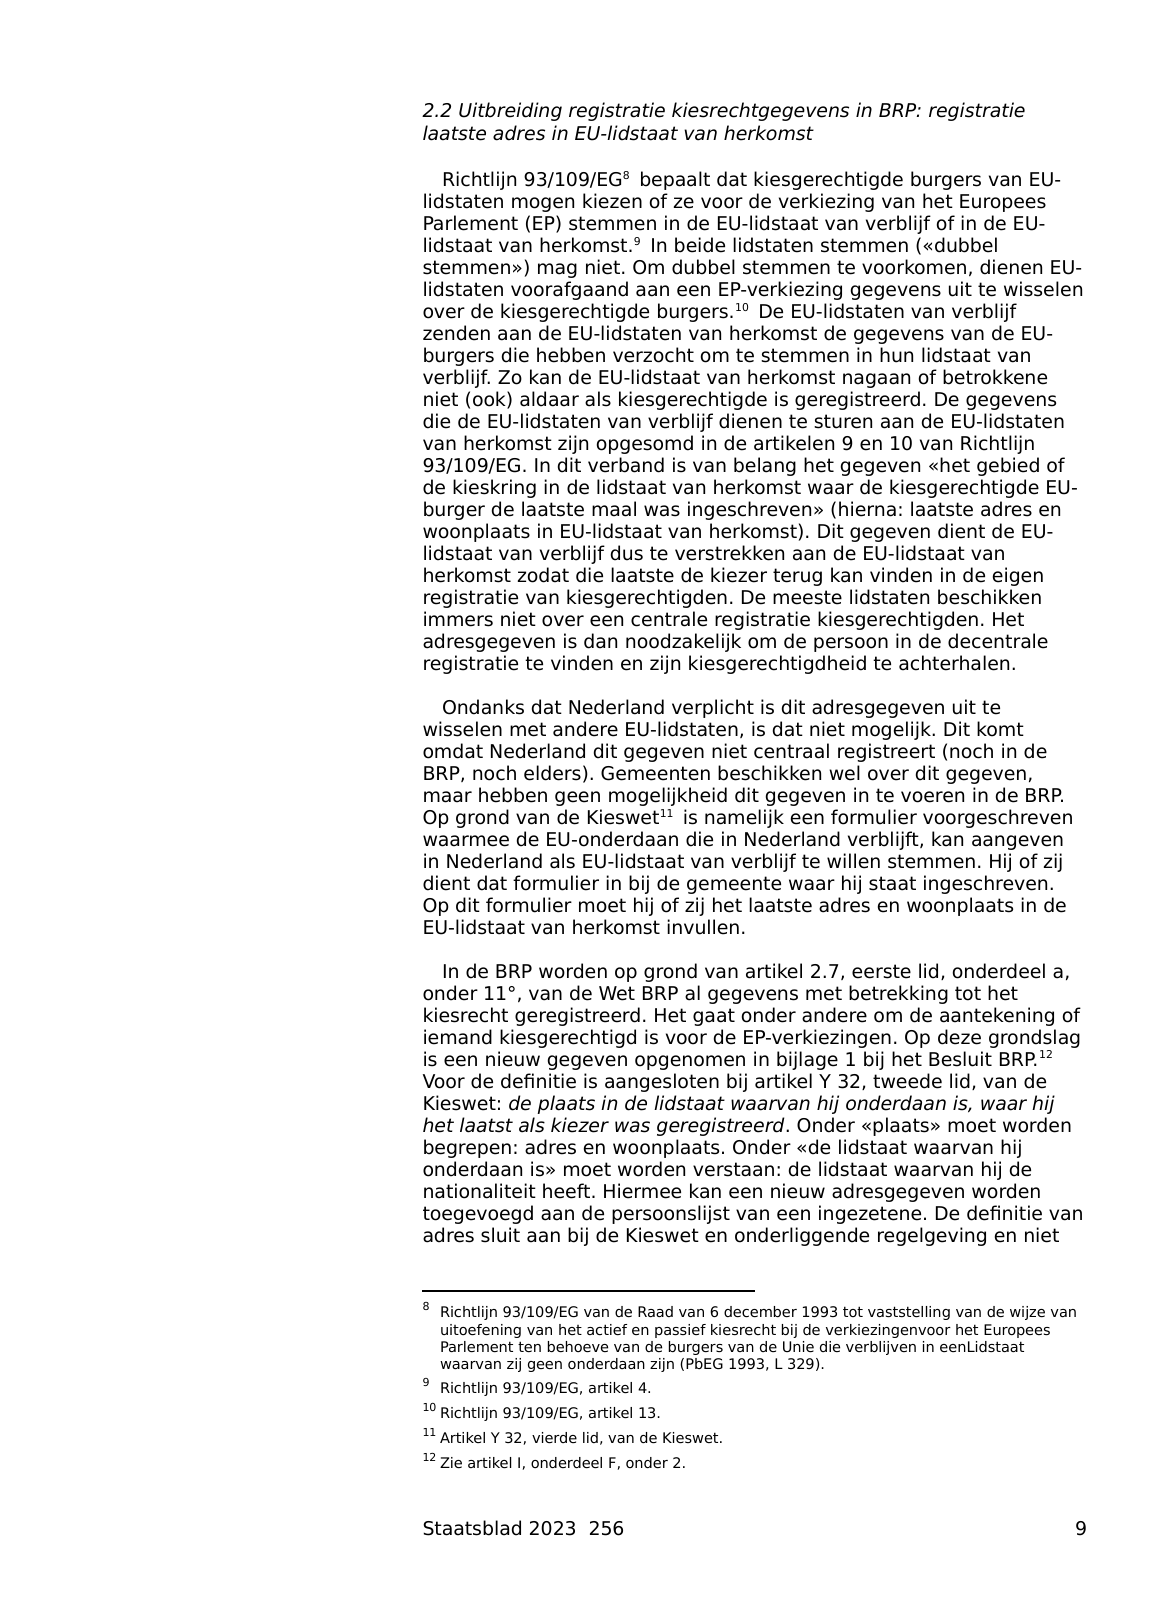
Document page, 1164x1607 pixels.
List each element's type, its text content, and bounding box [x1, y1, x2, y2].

text Richtlijn 93/109/EG bepaalt dat kiesgerechtigde burgers van EU-lidstaten mogen kiezen of ze voor de verkiezing van het Europees Parlement (EP) stemmen in de EU-lidstaat van verblijf of in de EU-lidstaat van herkomst. In beide lidstaten stemmen («dubbel stemmen») mag niet. Om dubbel stemmen te voorkomen, dienen EU-lidstaten voorafgaand aan een EP-verkiezing gegevens uit te wisselen over de kiesgerechtigde burgers. De EU-lidstaten van verblijf zenden aan de EU-lidstaten van herkomst de gegevens van de EU-burgers die hebben verzocht om te stemmen in hun lidstaat van verblijf. Zo kan de EU-lidstaat van herkomst nagaan of betrokkene niet (ook) aldaar als kiesgerechtigde is geregistreerd. De gegevens die de EU-lidstaten van verblijf dienen te sturen aan de EU-lidstaten van herkomst zijn opgesomd in de artikelen 9 en 10 van Richtlijn 93/109/EG. In dit verband is van belang het gegeven «het gebied of de kieskring in de lidstaat van herkomst waar de kiesgerechtigde EU-burger de laatste maal was ingeschreven» (hierna: laatste adres en woonplaats in EU-lidstaat van herkomst). Dit gegeven dient de EU-lidstaat van verblijf dus te verstrekken aan de EU-lidstaat van herkomst zodat die laatste de kiezer terug kan vinden in de eigen registratie van kiesgerechtigden. De meeste lidstaten beschikken immers niet over een centrale registratie kiesgerechtigden. Het adresgegeven is dan noodzakelijk om de persoon in de decentrale registratie te vinden en zijn kiesgerechtigdheid te achterhalen. [422, 169, 1087, 675]
subtitle 2.2 Uitbreiding registratie kiesrechtgegevens in BRP: registratie laatste adres in EU-lidstaat van herkomst [422, 100, 1087, 144]
text Richtlijn 93/109/EG, artikel 4. [422, 1376, 1087, 1398]
text Ondanks dat Nederland verplicht is dit adresgegeven uit te wisselen met andere EU-lidstaten, is dat niet mogelijk. Dit komt omdat Nederland dit gegeven niet centraal registreert (noch in de BRP, noch elders). Gemeenten beschikken wel over dit gegeven, maar hebben geen mogelijkheid dit gegeven in te voeren in de BRP. Op grond van de Kieswet is namelijk een formulier voorgeschreven waarmee de EU-onderdaan die in Nederland verblijft, kan aangeven in Nederland als EU-lidstaat van verblijf te willen stemmen. Hij of zij dient dat formulier in bij de gemeente waar hij staat ingeschreven. Op dit formulier moet hij of zij het laatste adres en woonplaats in de EU-lidstaat van herkomst invullen. [422, 697, 1087, 939]
text Richtlijn 93/109/EG van de Raad van 6 december 1993 tot vaststelling van de wijze van uitoefening van het actief en passief kiesrecht bij de verkiezingenvoor het Europees Parlement ten behoeve van de burgers van de Unie die verblijven in eenLidstaat waarvan zij geen onderdaan zijn (PbEG 1993, L 329). [422, 1300, 1087, 1373]
text Artikel Y 32, vierde lid, van de Kieswet. [422, 1426, 1087, 1448]
text In de BRP worden op grond van artikel 2.7, eerste lid, onderdeel a, onder 11°, van de Wet BRP al gegevens met betrekking tot het kiesrecht geregistreerd. Het gaat onder andere om de aantekening of iemand kiesgerechtigd is voor de EP-verkiezingen. Op deze grondslag is een nieuw gegeven opgenomen in bijlage 1 bij het Besluit BRP. Voor de definitie is aangesloten bij artikel Y 32, tweede lid, van de Kieswet: de plaats in de lidstaat waarvan hij onderdaan is, waar hij het laatst als kiezer was geregistreerd. Onder «plaats» moet worden begrepen: adres en woonplaats. Onder «de lidstaat waarvan hij onderdaan is» moet worden verstaan: de lidstaat waarvan hij de nationaliteit heeft. Hiermee kan een nieuw adresgegeven worden toegevoegd aan de persoonslijst van een ingezetene. De definitie van adres sluit aan bij de Kieswet en onderliggende regelgeving en niet [422, 961, 1087, 1247]
text Richtlijn 93/109/EG, artikel 13. [422, 1401, 1087, 1423]
text Zie artikel I, onderdeel F, onder 2. [422, 1451, 1087, 1473]
